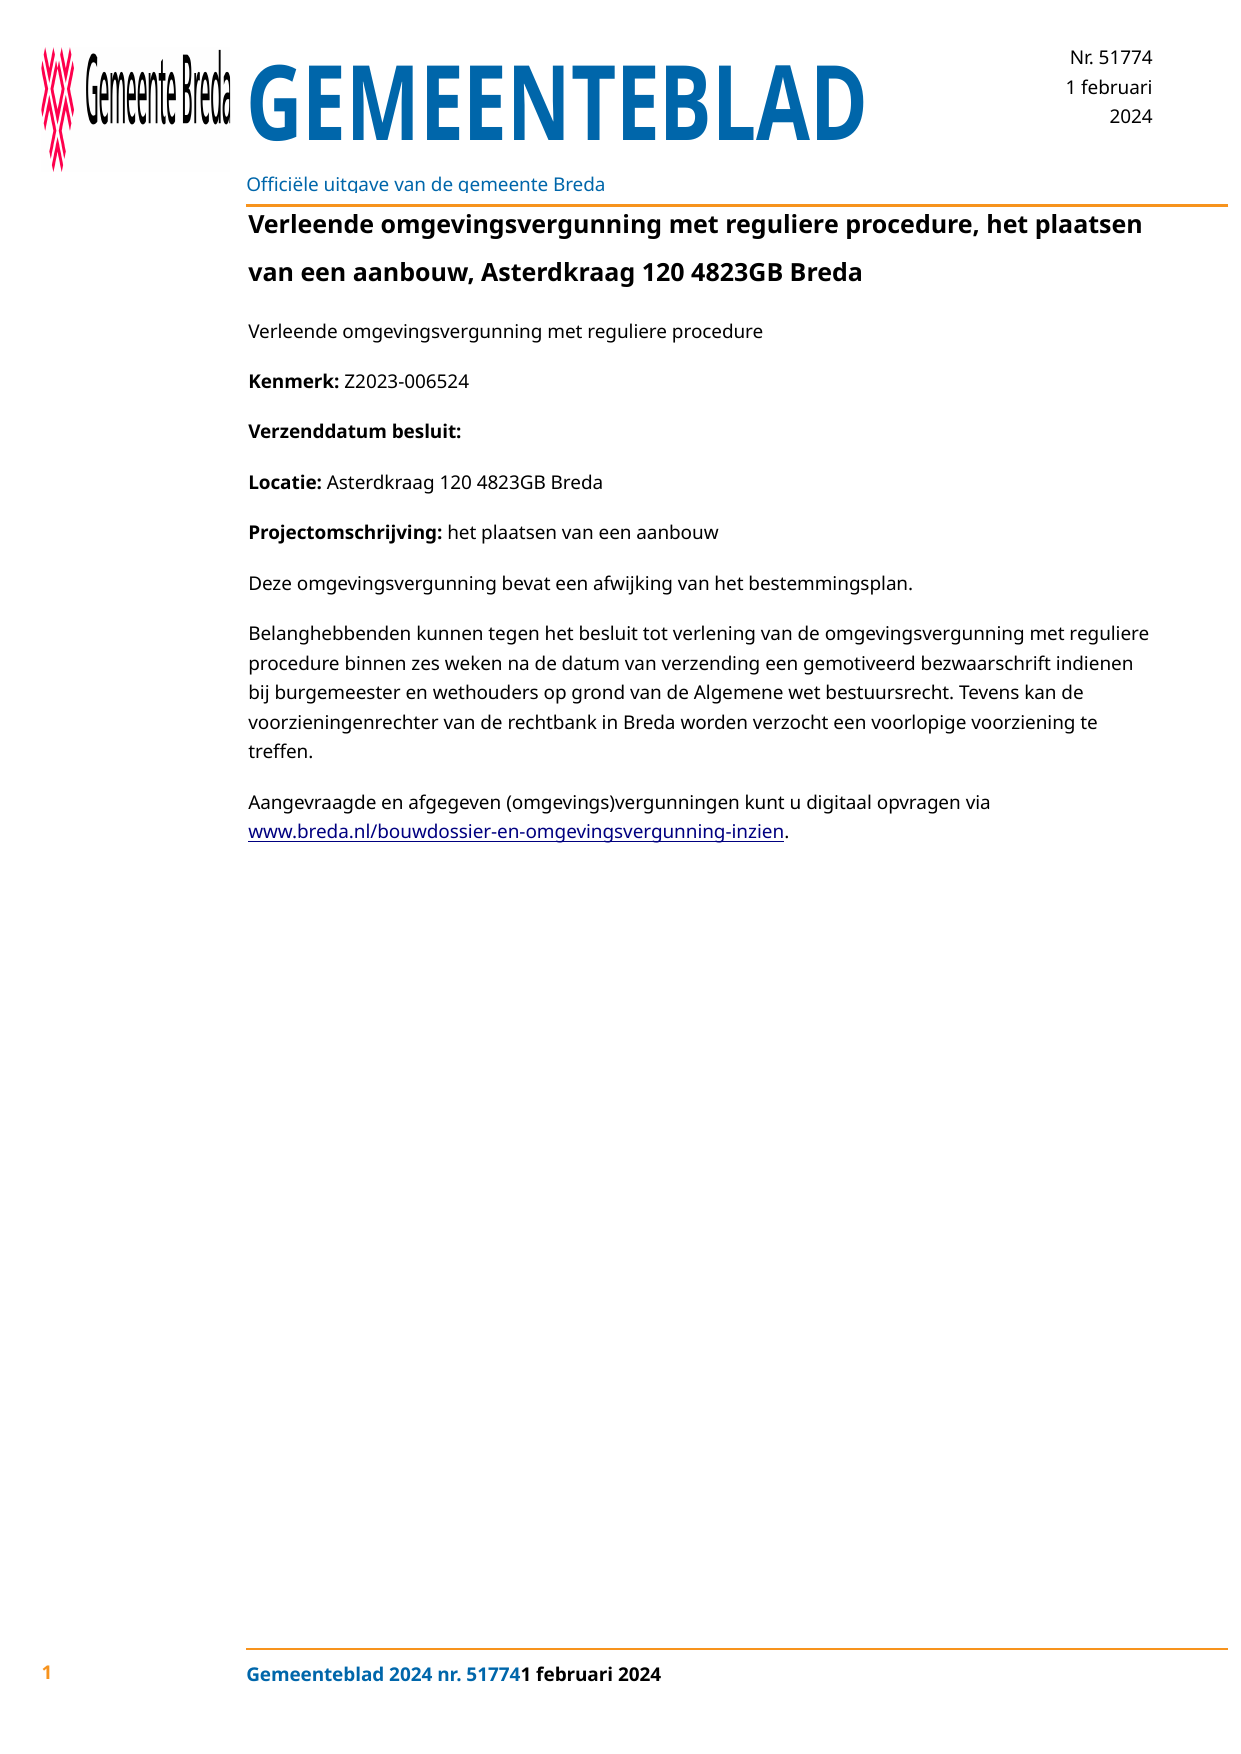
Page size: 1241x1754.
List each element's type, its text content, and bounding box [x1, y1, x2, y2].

text Verleende omgevingsvergunning met reguliere procedure, het plaatsen van een aanbouw, Asterdkraag 120 4823GB Breda [248, 207, 1152, 288]
text Projectomschrijving: het plaatsen van een aanbouw [248, 519, 1152, 545]
text Verleende omgevingsvergunning met reguliere procedure [248, 318, 1152, 344]
text Deze omgevingsvergunning bevat een afwijking van het bestemmingsplan. [248, 570, 1152, 596]
text Belanghebbenden kunnen tegen het besluit tot verlening van de omgevingsvergunning met reguliere procedure binnen zes weken na de datum van verzending een gemotiveerd bezwaarschrift indienen bij burgemeester en wethouders op grond van de Algemene wet bestuursrecht. Tevens kan de voorzieningenrechter van de rechtbank in Breda worden verzocht een voorlopige voorziening te treffen. [248, 620, 1152, 764]
text Verzenddatum besluit: [248, 419, 1152, 444]
text Aangevraagde en afgegeven (omgevings)vergunningen kunt u digitaal opvragen via www.breda.nl/bouwdossier-en-omgevingsvergunning-inzien. [248, 789, 1152, 844]
text Locatie: Asterdkraag 120 4823GB Breda [248, 469, 1152, 495]
text Kenmerk: Z2023-006524 [248, 368, 1152, 394]
picture [41, 47, 231, 172]
